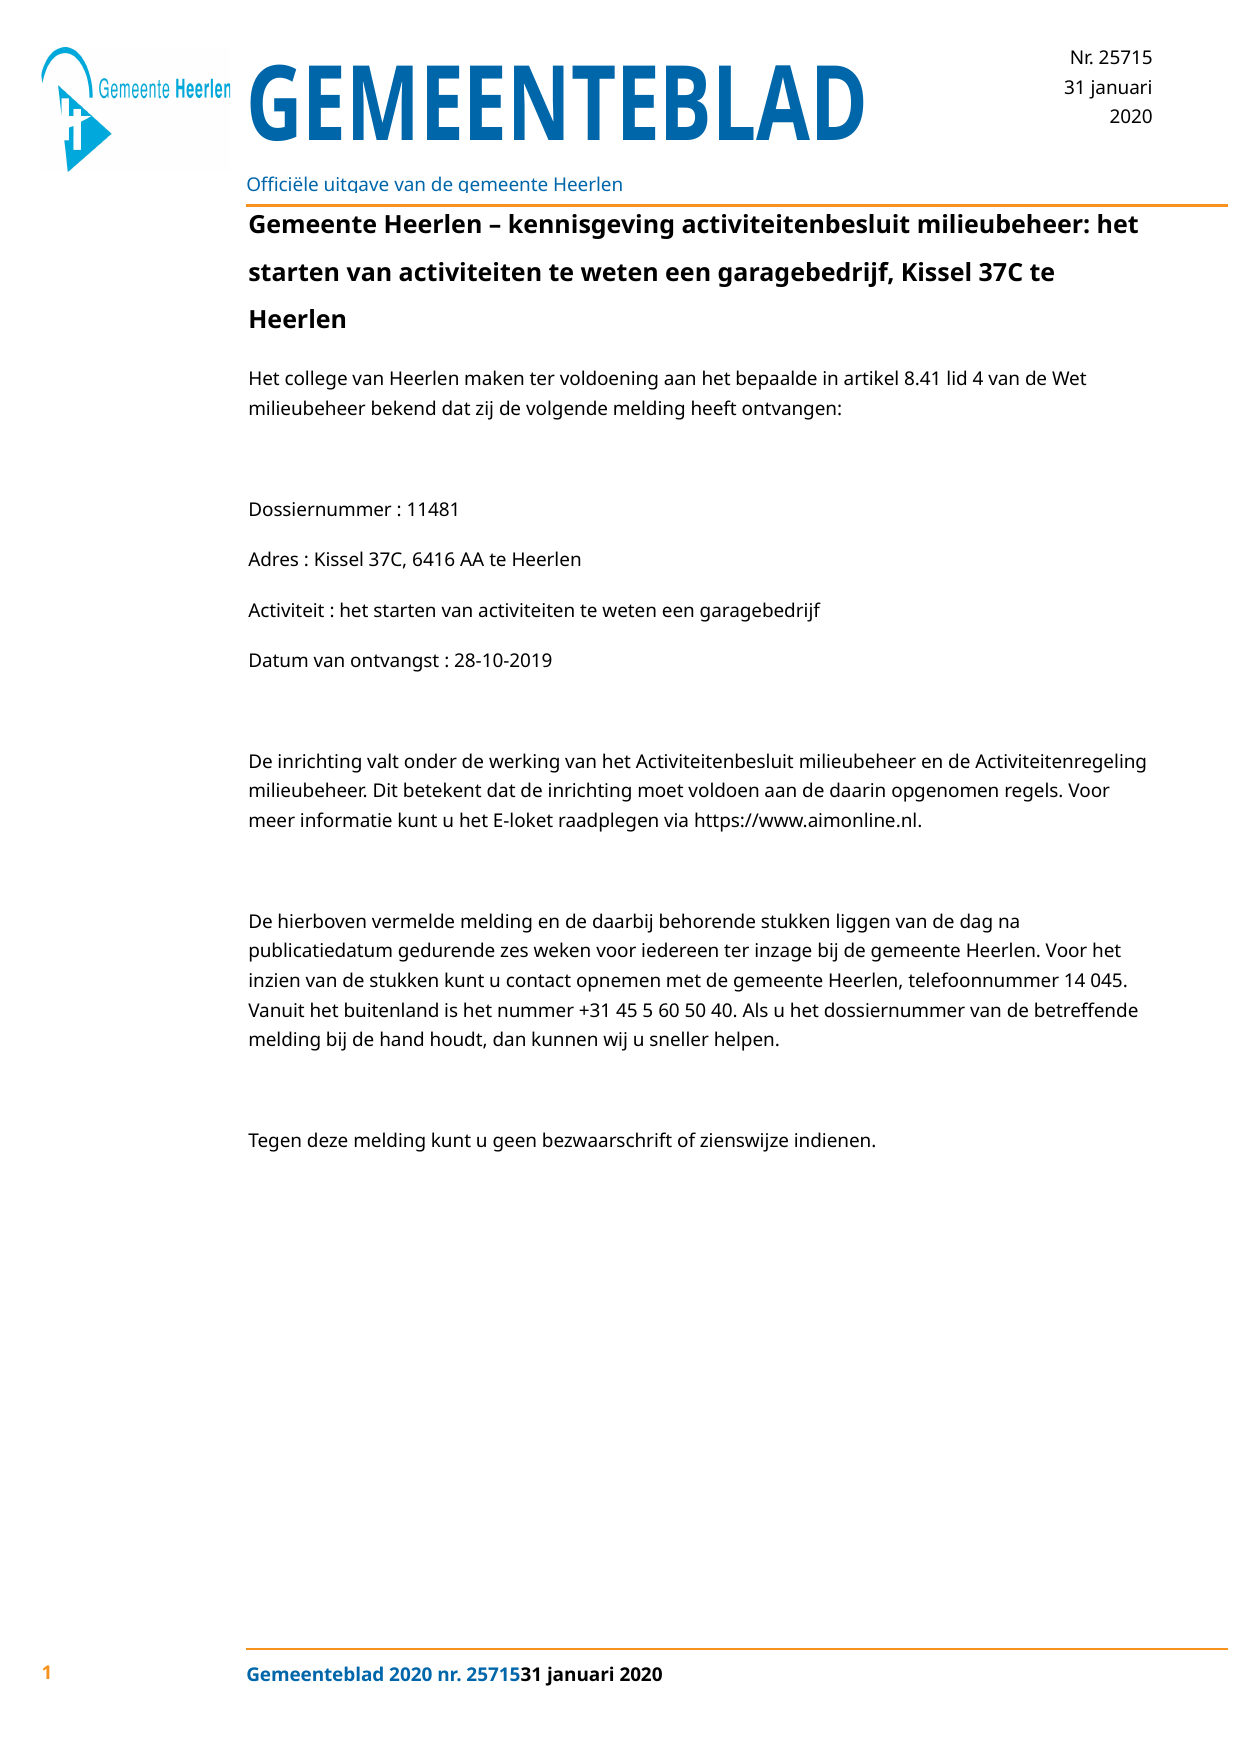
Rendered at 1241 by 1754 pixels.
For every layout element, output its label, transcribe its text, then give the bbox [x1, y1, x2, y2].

text Datum van ontvangst : 28-10-2019 [248, 647, 1152, 673]
text Het college van Heerlen maken ter voldoening aan het bepaalde in artikel 8.41 lid 4 van de Wet milieubeheer bekend dat zij de volgende melding heeft ontvangen: [248, 366, 1152, 421]
text De hierboven vermelde melding en de daarbij behorende stukken liggen van de dag na publicatiedatum gedurende zes weken voor iedereen ter inzage bij de gemeente Heerlen. Voor het inzien van de stukken kunt u contact opnemen met de gemeente Heerlen, telefoonnummer 14 045. Vanuit het buitenland is het nummer +31 45 5 60 50 40. Als u het dossiernummer van de betreffende melding bij de hand houdt, dan kunnen wij u sneller helpen. [248, 908, 1152, 1052]
text Adres : Kissel 37C, 6416 AA te Heerlen [248, 546, 1152, 572]
text Activiteit : het starten van activiteiten te weten een garagebedrijf [248, 597, 1152, 622]
text Dossiernummer : 11481 [248, 496, 1152, 522]
picture [41, 47, 59, 70]
text Tegen deze melding kunt u geen bezwaarschrift of zienswijze indienen. [248, 1127, 1152, 1153]
text Gemeente Heerlen – kennisgeving activiteitenbesluit milieubeheer: het starten van activiteiten te weten een garagebedrijf, Kissel 37C te Heerlen [248, 207, 1152, 336]
text De inrichting valt onder de werking van het Activiteitenbesluit milieubeheer en de Activiteitenregeling milieubeheer. Dit betekent dat de inrichting moet voldoen aan de daarin opgenomen regels. Voor meer informatie kunt u het E-loket raadplegen via https://www.aimonline.nl. [248, 748, 1152, 833]
picture [41, 47, 231, 172]
